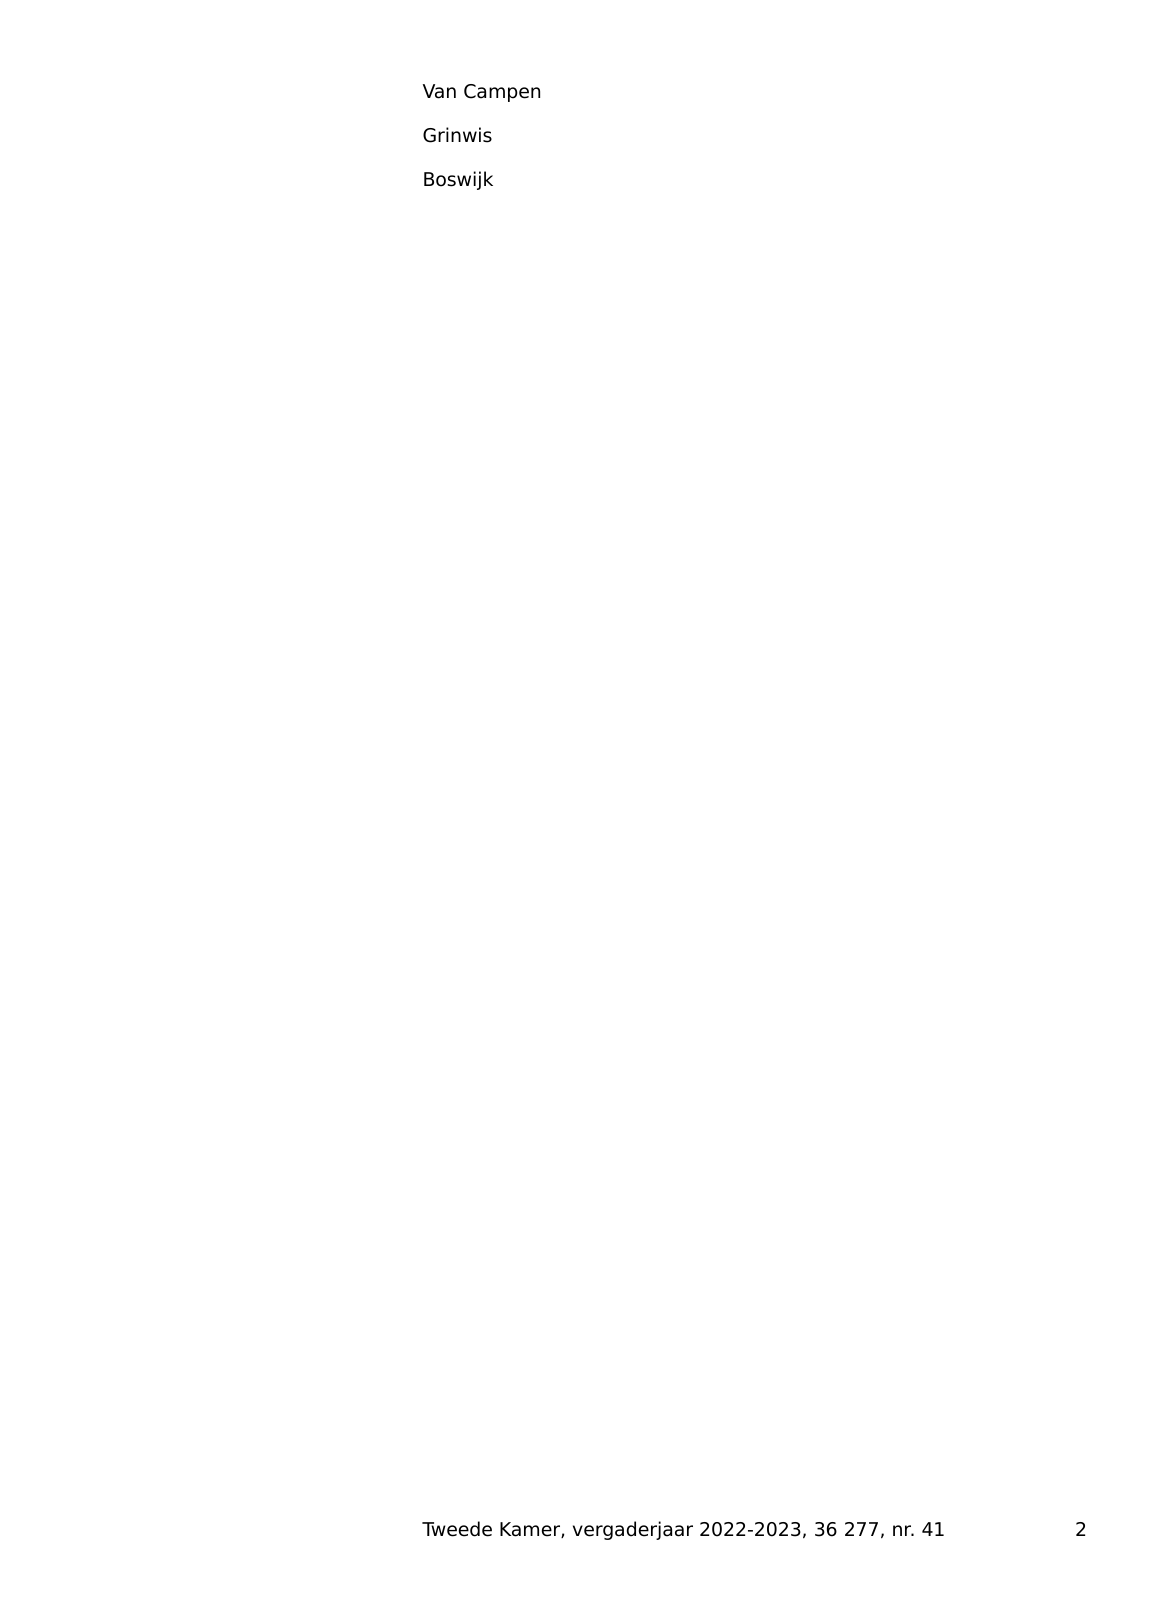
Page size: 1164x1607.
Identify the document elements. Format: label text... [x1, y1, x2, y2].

text Van Campen Grinwis Boswijk [422, 59, 1087, 191]
